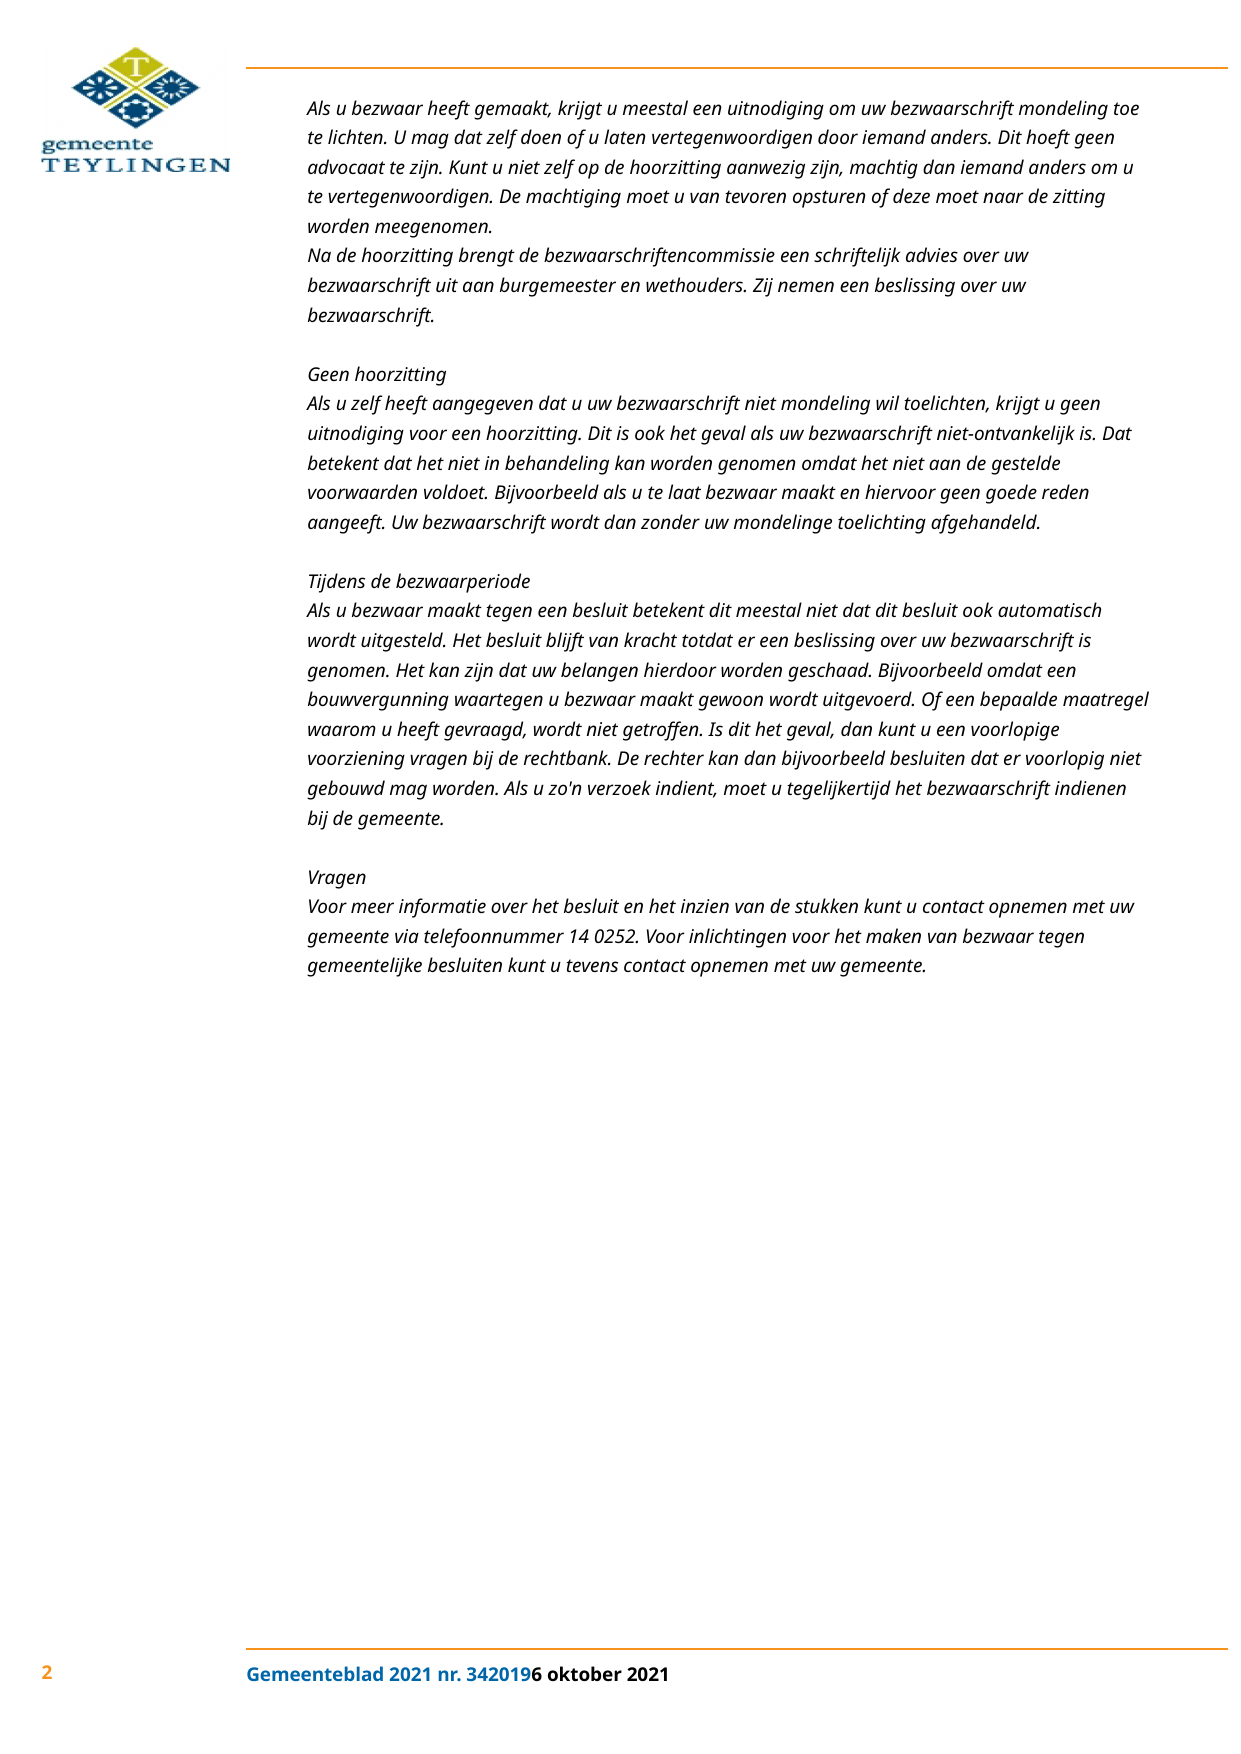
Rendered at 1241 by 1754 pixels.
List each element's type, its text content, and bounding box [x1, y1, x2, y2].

list Als u bezwaar heeft gemaakt, krijgt u meestal een uitnodiging om uw bezwaarschrift mondeling toe te lichten. U mag dat zelf doen of u laten vertegenwoordigen door iemand anders. Dit hoeft geen advocaat te zijn. Kunt u niet zelf op de hoorzitting aanwezig zijn, machtig dan iemand anders om u te vertegenwoordigen. De machtiging moet u van tevoren opsturen of deze moet naar de zitting worden meegenomen. [248, 95, 1152, 239]
list Als u bezwaar maakt tegen een besluit betekent dit meestal niet dat dit besluit ook automatisch wordt uitgesteld. Het besluit blijft van kracht totdat er een beslissing over uw bezwaarschrift is genomen. Het kan zijn dat uw belangen hierdoor worden geschaad. Bijvoorbeeld omdat een bouwvergunning waartegen u bezwaar maakt gewoon wordt uitgevoerd. Of een bepaalde maatregel waarom u heeft gevraagd, wordt niet getroffen. Is dit het geval, dan kunt u een voorlopige voorziening vragen bij de rechtbank. De rechter kan dan bijvoorbeeld besluiten dat er voorlopig niet gebouwd mag worden. Als u zo'n verzoek indient, moet u tegelijkertijd het bezwaarschrift indienen bij de gemeente. [248, 598, 1152, 831]
list Vragen [248, 864, 1152, 890]
picture [41, 47, 231, 172]
list Als u zelf heeft aangegeven dat u uw bezwaarschrift niet mondeling wil toelichten, krijgt u geen uitnodiging voor een hoorzitting. Dit is ook het geval als uw bezwaarschrift niet-ontvankelijk is. Dat betekent dat het niet in behandeling kan worden genomen omdat het niet aan de gestelde voorwaarden voldoet. Bijvoorbeeld als u te laat bezwaar maakt en hiervoor geen goede reden aangeeft. Uw bezwaarschrift wordt dan zonder uw mondelinge toelichting afgehandeld. [248, 391, 1152, 535]
list Geen hoorzitting [248, 361, 1152, 387]
list Voor meer informatie over het besluit en het inzien van de stukken kunt u contact opnemen met uw gemeente via telefoonnummer 14 0252. Voor inlichtingen voor het maken van bezwaar tegen gemeentelijke besluiten kunt u tevens contact opnemen met uw gemeente. [248, 893, 1152, 978]
list Tijdens de bezwaarperiode [248, 568, 1152, 594]
list Na de hoorzitting brengt de bezwaarschriftencommissie een schriftelijk advies over uw bezwaarschrift uit aan burgemeester en wethouders. Zij nemen een beslissing over uw bezwaarschrift. [248, 243, 1152, 328]
